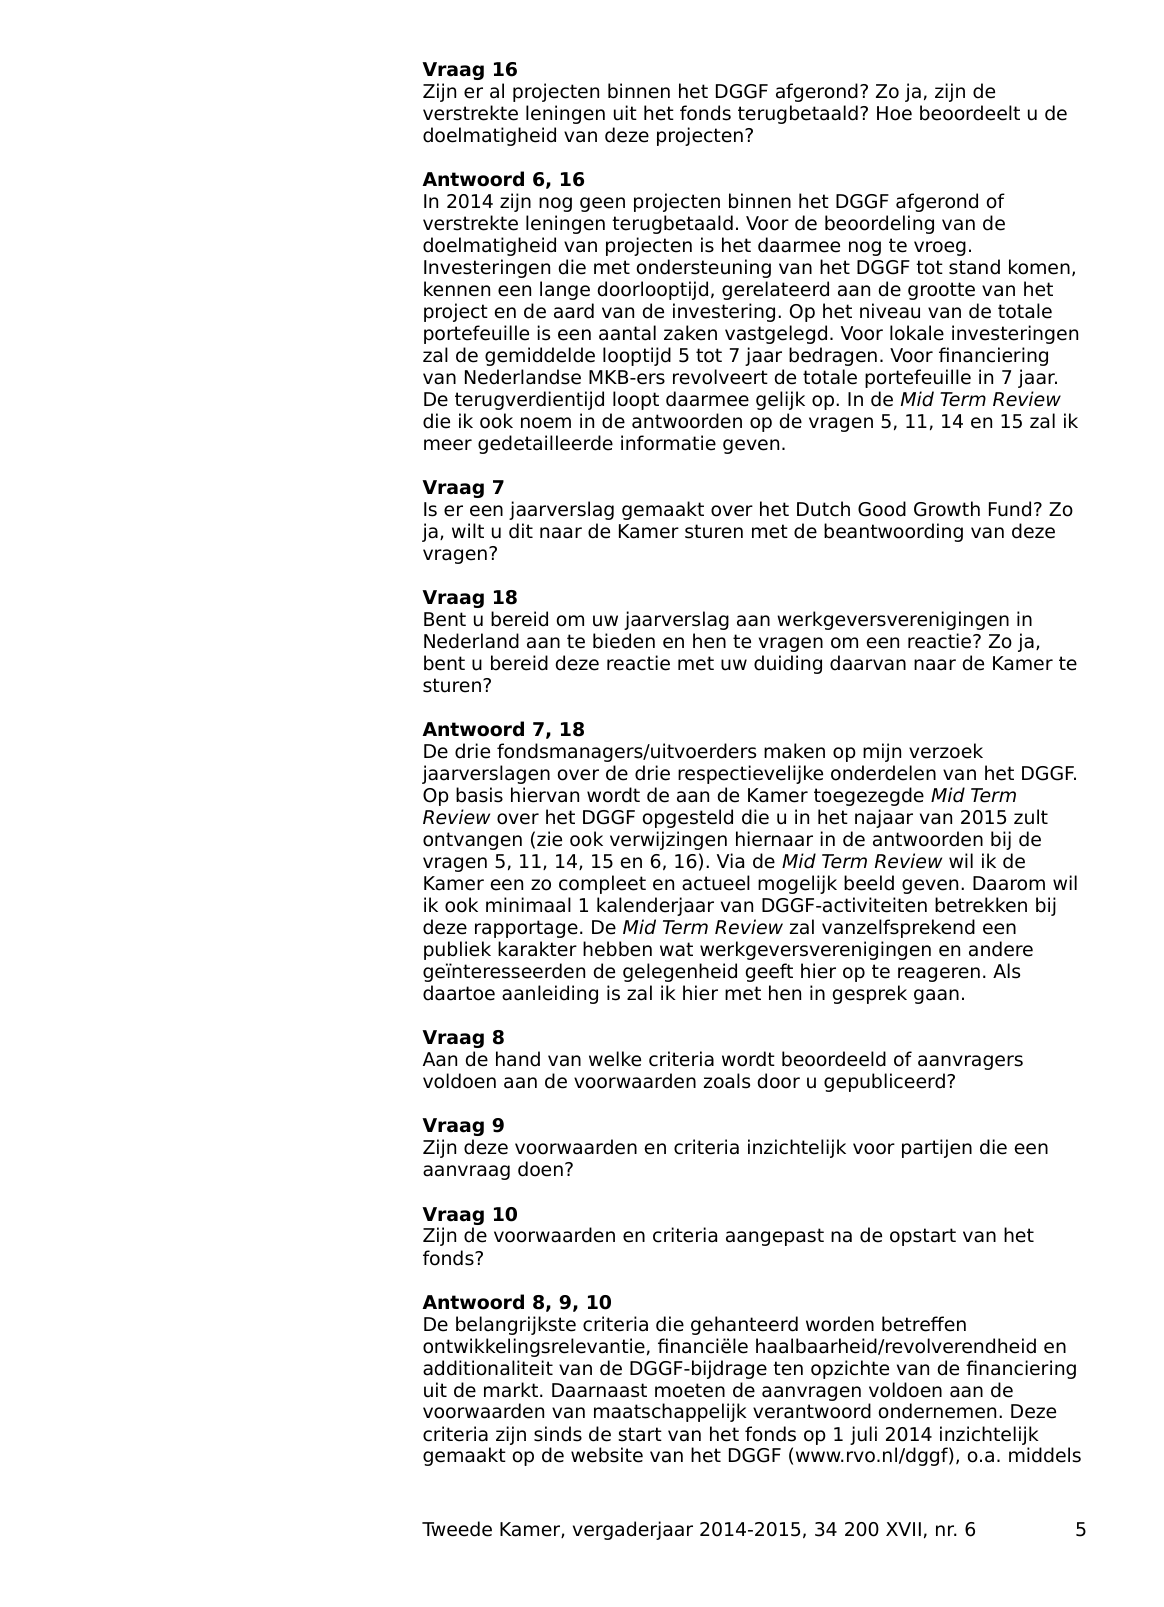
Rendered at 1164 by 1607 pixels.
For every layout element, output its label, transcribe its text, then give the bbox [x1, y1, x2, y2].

text Bent u bereid om uw jaarverslag aan werkgeversverenigingen in Nederland aan te bieden en hen te vragen om een reactie? Zo ja, bent u bereid deze reactie met uw duiding daarvan naar de Kamer te sturen? [422, 609, 1087, 697]
text Aan de hand van welke criteria wordt beoordeeld of aanvragers voldoen aan de voorwaarden zoals door u gepubliceerd? [422, 1049, 1087, 1093]
text Vraag 18 [422, 587, 1087, 609]
text Zijn de voorwaarden en criteria aangepast na de opstart van het fonds? [422, 1225, 1087, 1269]
text Vraag 10 [422, 1203, 1087, 1225]
text Vraag 16 [422, 59, 1087, 81]
text In 2014 zijn nog geen projecten binnen het DGGF afgerond of verstrekte leningen terugbetaald. Voor de beoordeling van de doelmatigheid van projecten is het daarmee nog te vroeg. Investeringen die met ondersteuning van het DGGF tot stand komen, kennen een lange doorlooptijd, gerelateerd aan de grootte van het project en de aard van de investering. Op het niveau van de totale portefeuille is een aantal zaken vastgelegd. Voor lokale investeringen zal de gemiddelde looptijd 5 tot 7 jaar bedragen. Voor financiering van Nederlandse MKB-ers revolveert de totale portefeuille in 7 jaar. De terugverdientijd loopt daarmee gelijk op. In de Mid Term Review die ik ook noem in de antwoorden op de vragen 5, 11, 14 en 15 zal ik meer gedetailleerde informatie geven. [422, 191, 1087, 455]
text Zijn deze voorwaarden en criteria inzichtelijk voor partijen die een aanvraag doen? [422, 1137, 1087, 1181]
text Antwoord 6, 16 [422, 169, 1087, 191]
text Vraag 9 [422, 1115, 1087, 1137]
text Antwoord 8, 9, 10 [422, 1292, 1087, 1313]
text Vraag 7 [422, 477, 1087, 499]
text De drie fondsmanagers/uitvoerders maken op mijn verzoek jaarverslagen over de drie respectievelijke onderdelen van het DGGF. Op basis hiervan wordt de aan de Kamer toegezegde Mid Term Review over het DGGF opgesteld die u in het najaar van 2015 zult ontvangen (zie ook verwijzingen hiernaar in de antwoorden bij de vragen 5, 11, 14, 15 en 6, 16). Via de Mid Term Review wil ik de Kamer een zo compleet en actueel mogelijk beeld geven. Daarom wil ik ook minimaal 1 kalenderjaar van DGGF-activiteiten betrekken bij deze rapportage. De Mid Term Review zal vanzelfsprekend een publiek karakter hebben wat werkgeversverenigingen en andere geïnteresseerden de gelegenheid geeft hier op te reageren. Als daartoe aanleiding is zal ik hier met hen in gesprek gaan. [422, 741, 1087, 1005]
text Antwoord 7, 18 [422, 719, 1087, 741]
text Zijn er al projecten binnen het DGGF afgerond? Zo ja, zijn de verstrekte leningen uit het fonds terugbetaald? Hoe beoordeelt u de doelmatigheid van deze projecten? [422, 81, 1087, 147]
text Vraag 8 [422, 1027, 1087, 1049]
text Is er een jaarverslag gemaakt over het Dutch Good Growth Fund? Zo ja, wilt u dit naar de Kamer sturen met de beantwoording van deze vragen? [422, 499, 1087, 565]
text De belangrijkste criteria die gehanteerd worden betreffen ontwikkelingsrelevantie, financiële haalbaarheid/revolverendheid en additionaliteit van de DGGF-bijdrage ten opzichte van de financiering uit de markt. Daarnaast moeten de aanvragen voldoen aan de voorwaarden van maatschappelijk verantwoord ondernemen. Deze criteria zijn sinds de start van het fonds op 1 juli 2014 inzichtelijk gemaakt op de website van het DGGF (www.rvo.nl/dggf), o.a. middels [422, 1313, 1087, 1467]
